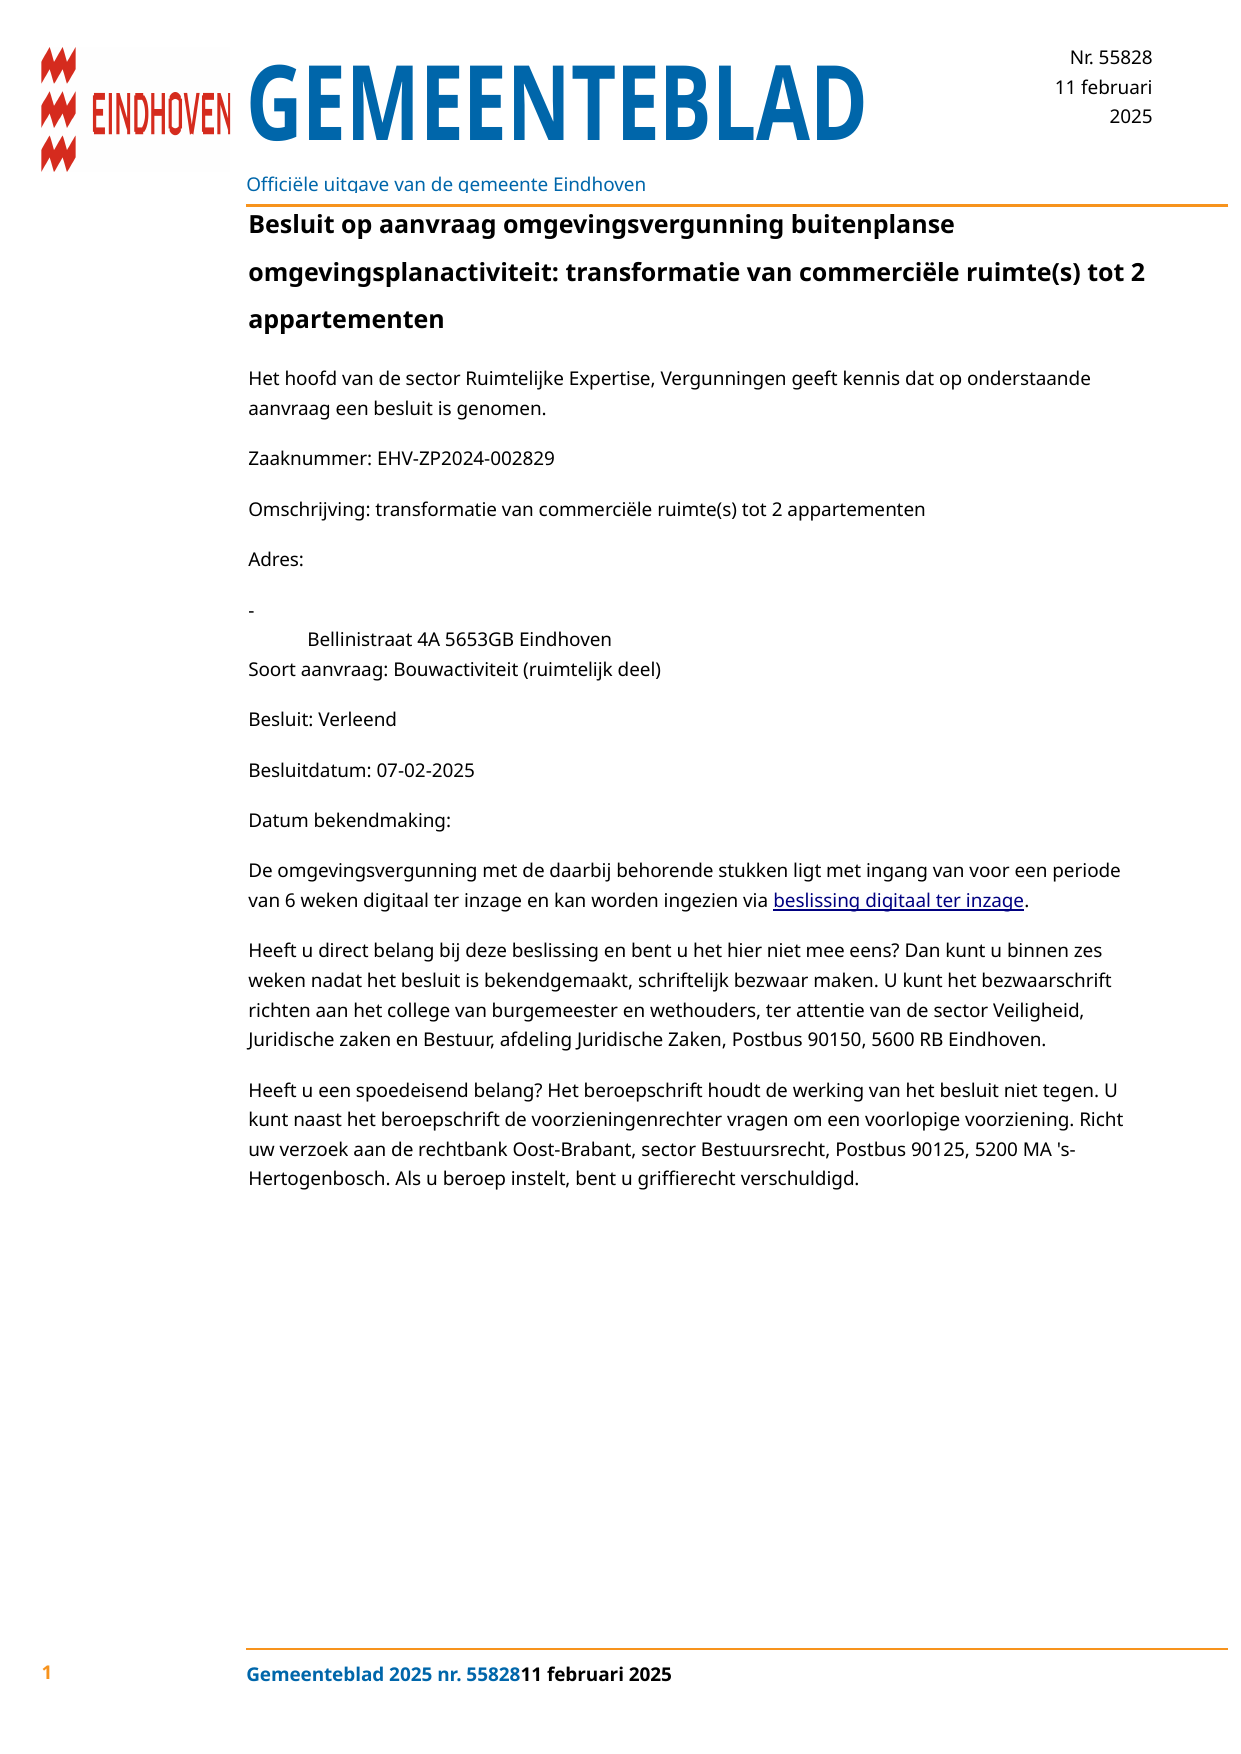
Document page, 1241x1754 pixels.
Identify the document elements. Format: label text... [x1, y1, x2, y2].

text Heeft u direct belang bij deze beslissing en bent u het hier niet mee eens? Dan kunt u binnen zes weken nadat het besluit is bekendgemaakt, schriftelijk bezwaar maken. U kunt het bezwaarschrift richten aan het college van burgemeester en wethouders, ter attentie van de sector Veiligheid, Juridische zaken en Bestuur, afdeling Juridische Zaken, Postbus 90150, 5600 RB Eindhoven. [248, 938, 1152, 1052]
text Besluit op aanvraag omgevingsvergunning buitenplanse omgevingsplanactiviteit: transformatie van commerciële ruimte(s) tot 2 appartementen [248, 207, 1152, 336]
text Zaaknummer: EHV-ZP2024-002829 [248, 446, 1152, 471]
text Soort aanvraag: Bouwactiviteit (ruimtelijk deel) [248, 656, 1152, 682]
picture [41, 47, 231, 172]
text De omgevingsvergunning met de daarbij behorende stukken ligt met ingang van voor een periode van 6 weken digitaal ter inzage en kan worden ingezien via beslissing digitaal ter inzage. [248, 858, 1152, 913]
text Het hoofd van de sector Ruimtelijke Expertise, Vergunningen geeft kennis dat op onderstaande aanvraag een besluit is genomen. [248, 366, 1152, 421]
text Besluitdatum: 07-02-2025 [248, 757, 1152, 782]
text Datum bekendmaking: [248, 807, 1152, 833]
text Omschrijving: transformatie van commerciële ruimte(s) tot 2 appartementen [248, 496, 1152, 522]
list Bellinistraat 4A 5653GB Eindhoven [248, 626, 1152, 652]
text Besluit: Verleend [248, 706, 1152, 732]
text Adres: [248, 546, 1152, 572]
text Heeft u een spoedeisend belang? Het beroepschrift houdt de werking van het besluit niet tegen. U kunt naast het beroepschrift de voorzieningenrechter vragen om een voorlopige voorziening. Richt uw verzoek aan de rechtbank Oost-Brabant, sector Bestuursrecht, Postbus 90125, 5200 MA 's-Hertogenbosch. Als u beroep instelt, bent u griffierecht verschuldigd. [248, 1077, 1152, 1191]
